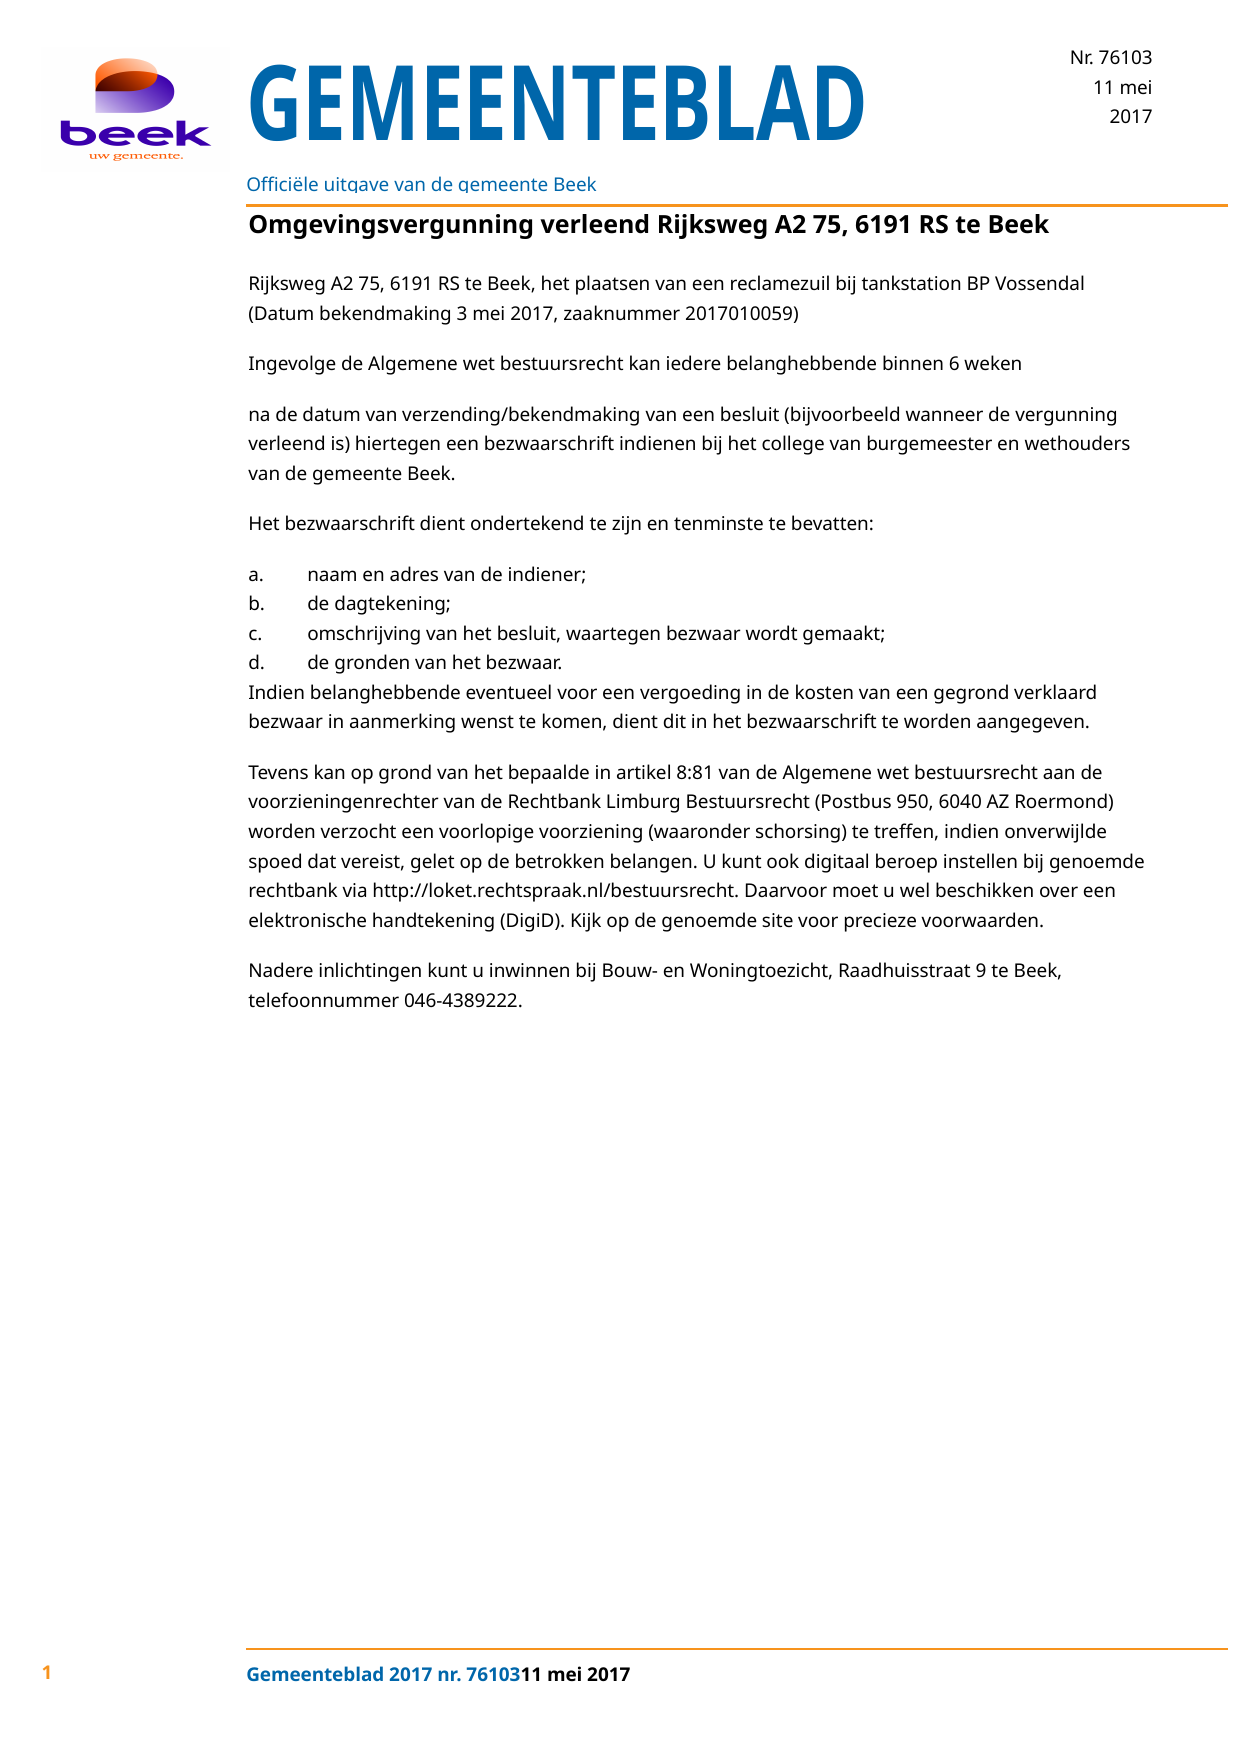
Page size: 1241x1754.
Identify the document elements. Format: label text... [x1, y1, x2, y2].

list naam en adres van de indiener; [248, 561, 1152, 586]
picture [41, 47, 231, 172]
text Indien belanghebbende eventueel voor een vergoeding in de kosten van een gegrond verklaard bezwaar in aanmerking wenst te komen, dient dit in het bezwaarschrift te worden aangegeven. [248, 679, 1152, 734]
text Het bezwaarschrift dient ondertekend te zijn en tenminste te bevatten: [248, 510, 1152, 536]
text Omgevingsvergunning verleend Rijksweg A2 75, 6191 RS te Beek [248, 207, 1152, 241]
list omschrijving van het besluit, waartegen bezwaar wordt gemaakt; [248, 620, 1152, 646]
text na de datum van verzending/bekendmaking van een besluit (bijvoorbeeld wanneer de vergunning verleend is) hiertegen een bezwaarschrift indienen bij het college van burgemeester en wethouders van de gemeente Beek. [248, 401, 1152, 486]
text Ingevolge de Algemene wet bestuursrecht kan iedere belanghebbende binnen 6 weken [248, 350, 1152, 376]
list de dagtekening; [248, 590, 1152, 616]
text Nadere inlichtingen kunt u inwinnen bij Bouw- en Woningtoezicht, Raadhuisstraat 9 te Beek, telefoonnummer 046-4389222. [248, 957, 1152, 1013]
text Rijksweg A2 75, 6191 RS te Beek, het plaatsen van een reclamezuil bij tankstation BP Vossendal (Datum bekendmaking 3 mei 2017, zaaknummer 2017010059) [248, 270, 1152, 326]
list de gronden van het bezwaar. [248, 649, 1152, 675]
text Tevens kan op grond van het bepaalde in artikel 8:81 van de Algemene wet bestuursrecht aan de voorzieningenrechter van de Rechtbank Limburg Bestuursrecht (Postbus 950, 6040 AZ Roermond) worden verzocht een voorlopige voorziening (waaronder schorsing) te treffen, indien onverwijlde spoed dat vereist, gelet op de betrokken belangen. U kunt ook digitaal beroep instellen bij genoemde rechtbank via http://loket.rechtspraak.nl/bestuursrecht. Daarvoor moet u wel beschikken over een elektronische handtekening (DigiD). Kijk op de genoemde site voor precieze voorwaarden. [248, 759, 1152, 933]
